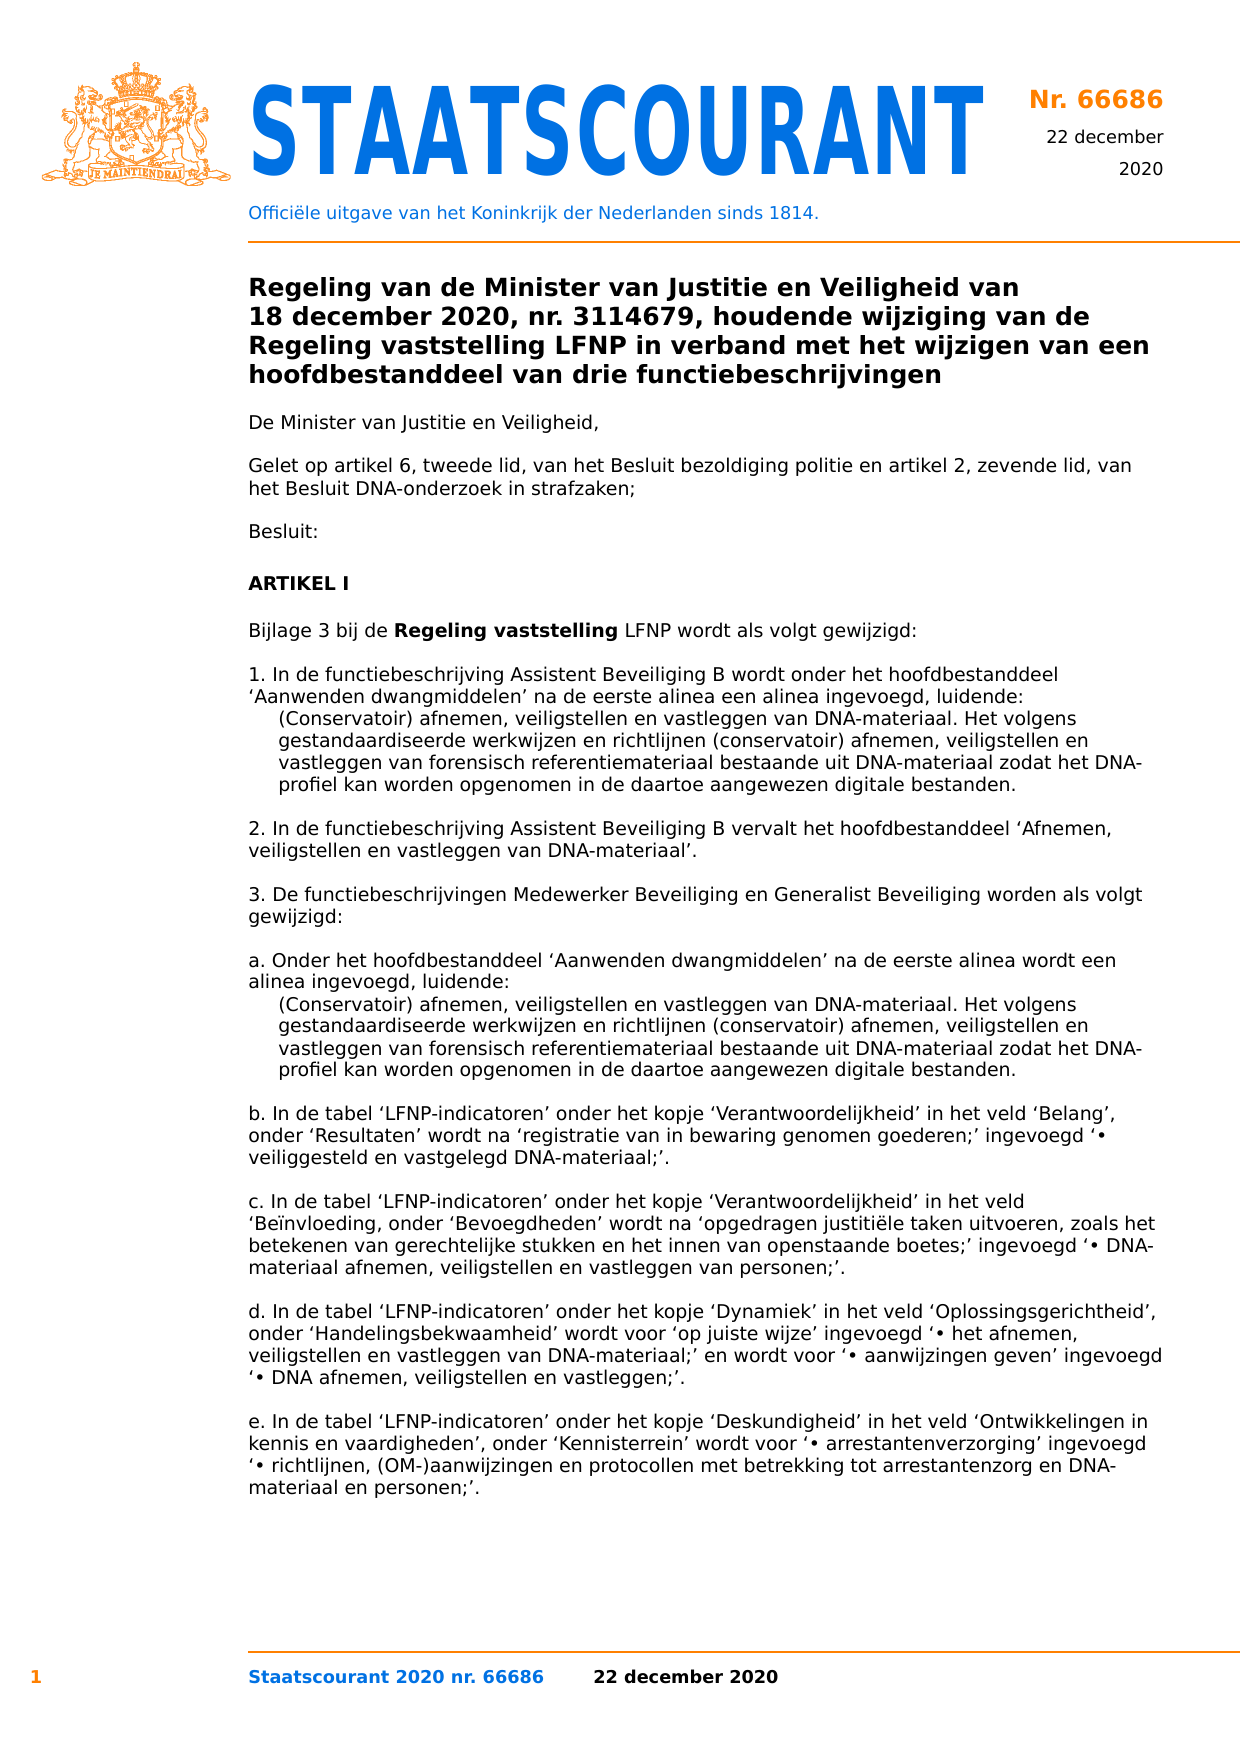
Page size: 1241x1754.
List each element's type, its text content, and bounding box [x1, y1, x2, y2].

text De Minister van Justitie en Veiligheid, [248, 412, 1163, 433]
text 1. In de functiebeschrijving Assistent Beveiliging B wordt onder het hoofdbestanddeel ‘Aanwenden dwangmiddelen’ na de eerste alinea een alinea ingevoegd, luidende: [248, 664, 1163, 708]
text b. In de tabel ‘LFNP-indicatoren’ onder het kopje ‘Verantwoordelijkheid’ in het veld ‘Belang’, onder ‘Resultaten’ wordt na ‘registratie van in bewaring genomen goederen;’ ingevoegd ‘• veiliggesteld en vastgelegd DNA-materiaal;’. [248, 1103, 1163, 1169]
table_header [25, 62, 248, 241]
text (Conservatoir) afnemen, veiligstellen en vastleggen van DNA-materiaal. Het volgens gestandaardiseerde werkwijzen en richtlijnen (conservatoir) afnemen, veiligstellen en vastleggen van forensisch referentiemateriaal bestaande uit DNA-materiaal zodat het DNA-profiel kan worden opgenomen in de daartoe aangewezen digitale bestanden. [278, 708, 1163, 796]
table_header STAATSCOURANT [248, 62, 998, 203]
text c. In de tabel ‘LFNP-indicatoren’ onder het kopje ‘Verantwoordelijkheid’ in het veld ‘Beïnvloeding, onder ‘Bevoegdheden’ wordt na ‘opgedragen justitiële taken uitvoeren, zoals het betekenen van gerechtelijke stukken en het innen van openstaande boetes;’ ingevoegd ‘• DNA-materiaal afnemen, veiligstellen en vastleggen van personen;’. [248, 1191, 1163, 1279]
text Besluit: [248, 521, 1163, 543]
table_header Nr. 66686 [998, 62, 1240, 121]
table_cell Officiële uitgave van het Koninkrijk der Nederlanden sinds 1814. [248, 203, 1240, 241]
picture [41, 62, 231, 186]
subtitle ARTIKEL I [248, 573, 1163, 595]
text e. In de tabel ‘LFNP-indicatoren’ onder het kopje ‘Deskundigheid’ in het veld ‘Ontwikkelingen in kennis en vaardigheden’, onder ‘Kennisterrein’ wordt voor ‘• arrestantenverzorging’ ingevoegd ‘• richtlijnen, (OM-)aanwijzingen en protocollen met betrekking tot arrestantenzorg en DNA-materiaal en personen;’. [248, 1411, 1163, 1498]
text 3. De functiebeschrijvingen Medewerker Beveiliging en Generalist Beveiliging worden als volgt gewijzigd: [248, 884, 1163, 928]
text Gelet op artikel 6, tweede lid, van het Besluit bezoldiging politie en artikel 2, zevende lid, van het Besluit DNA-onderzoek in strafzaken; [248, 455, 1163, 499]
text (Conservatoir) afnemen, veiligstellen en vastleggen van DNA-materiaal. Het volgens gestandaardiseerde werkwijzen en richtlijnen (conservatoir) afnemen, veiligstellen en vastleggen van forensisch referentiemateriaal bestaande uit DNA-materiaal zodat het DNA-profiel kan worden opgenomen in de daartoe aangewezen digitale bestanden. [278, 993, 1163, 1081]
text a. Onder het hoofdbestanddeel ‘Aanwenden dwangmiddelen’ na de eerste alinea wordt een alinea ingevoegd, luidende: [248, 949, 1163, 993]
subtitle Regeling van de Minister van Justitie en Veiligheid van 18 december 2020, nr. 3114679, houdende wijziging van de Regeling vaststelling LFNP in verband met het wijzigen van een hoofdbestanddeel van drie functiebeschrijvingen [248, 273, 1163, 390]
table_cell 22 december [998, 121, 1240, 153]
text 2. In de functiebeschrijving Assistent Beveiliging B vervalt het hoofdbestanddeel ‘Afnemen, veiligstellen en vastleggen van DNA-materiaal’. [248, 818, 1163, 862]
text Bijlage 3 bij de Regeling vaststelling LFNP wordt als volgt gewijzigd: [248, 620, 1163, 642]
text d. In de tabel ‘LFNP-indicatoren’ onder het kopje ‘Dynamiek’ in het veld ‘Oplossingsgerichtheid’, onder ‘Handelingsbekwaamheid’ wordt voor ‘op juiste wijze’ ingevoegd ‘• het afnemen, veiligstellen en vastleggen van DNA-materiaal;’ en wordt voor ‘• aanwijzingen geven’ ingevoegd ‘• DNA afnemen, veiligstellen en vastleggen;’. [248, 1301, 1163, 1389]
table_cell 2020 [998, 153, 1240, 203]
